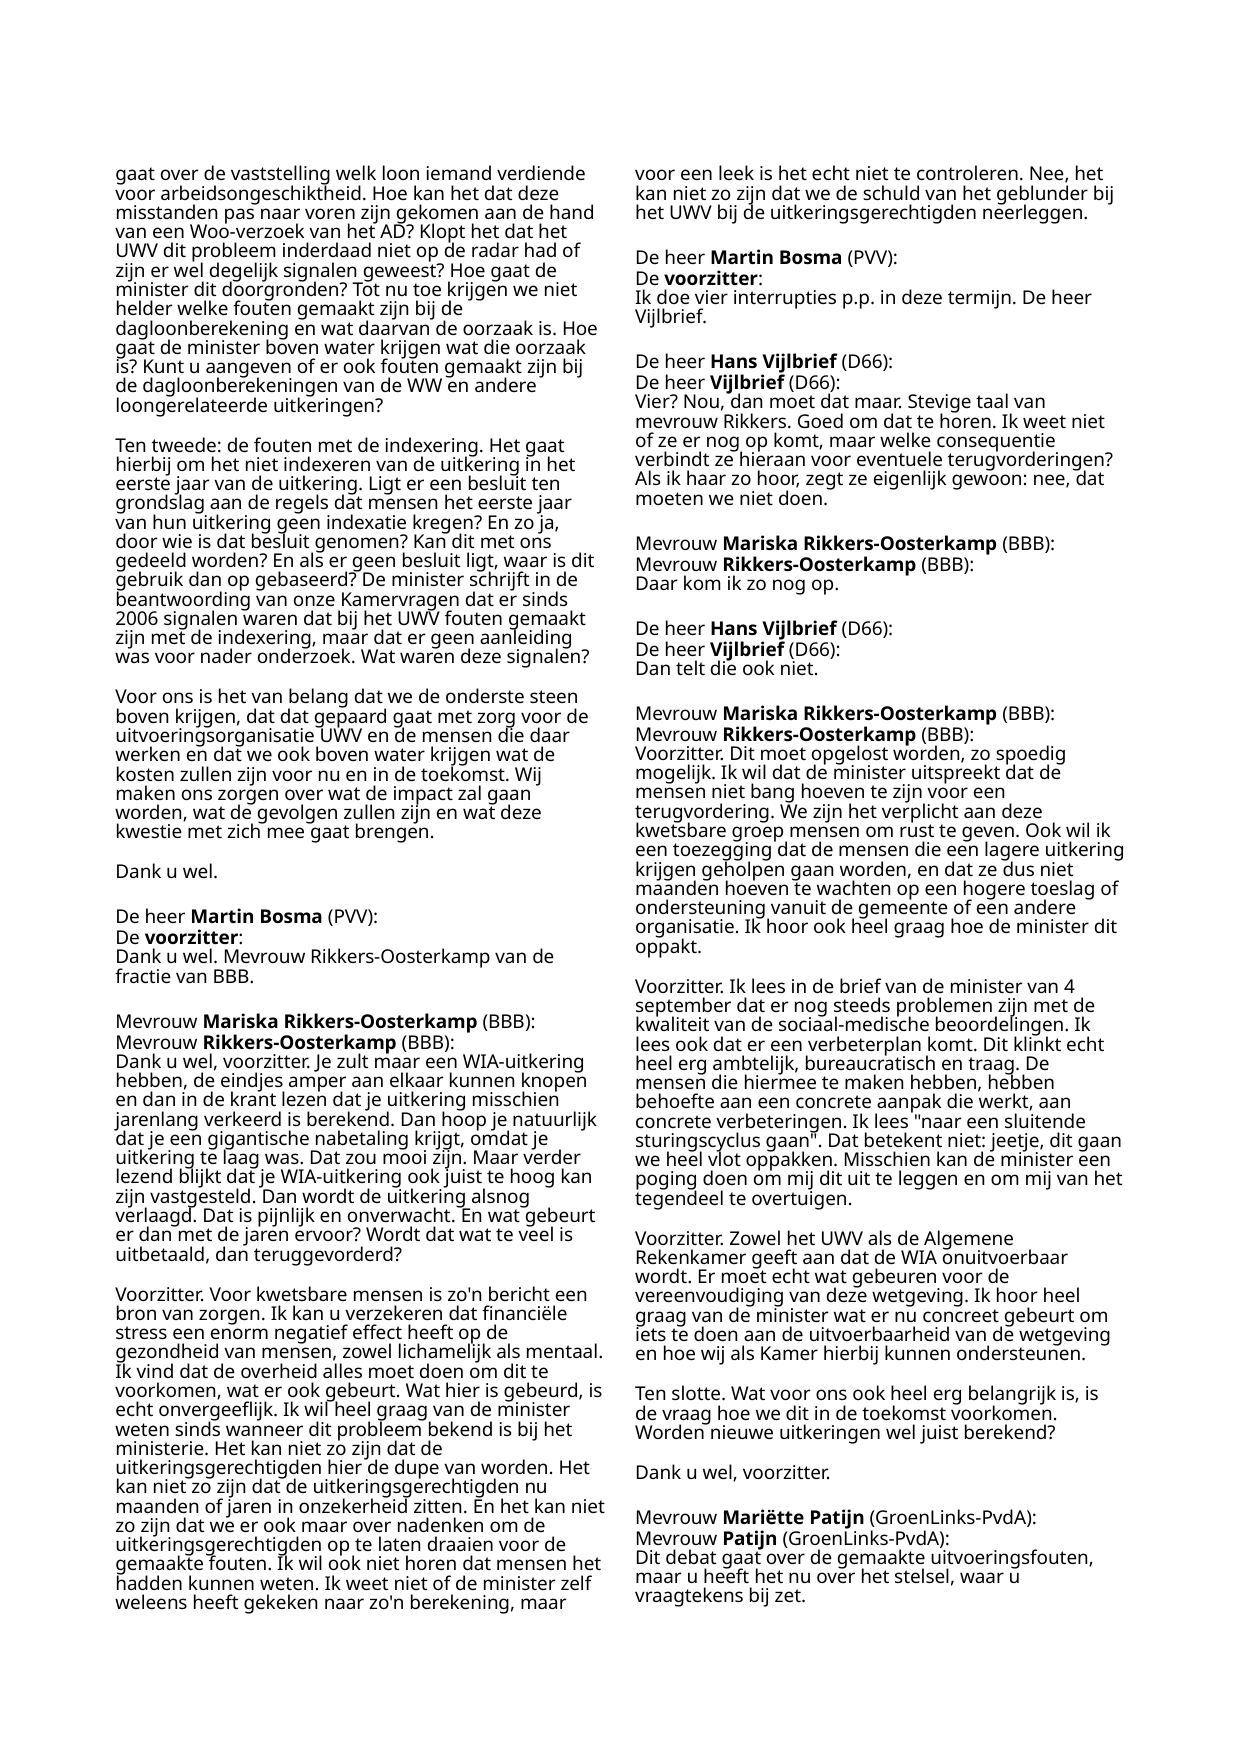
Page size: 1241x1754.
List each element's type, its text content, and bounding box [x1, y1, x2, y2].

text Mevrouw Mariska Rikkers-Oosterkamp (BBB): [115, 1008, 605, 1034]
text De voorzitter: [115, 929, 605, 948]
text De voorzitter: [635, 270, 1125, 289]
text Voor ons is het van belang dat we de onderste steen boven krijgen, dat dat gepaard gaat met zorg voor de uitvoeringsorganisatie UWV en de mensen die daar werken en dat we ook boven water krijgen wat de kosten zullen zijn voor nu en in de toekomst. Wij maken ons zorgen over wat de impact zal gaan worden, wat de gevolgen zullen zijn en wat deze kwestie met zich mee gaat brengen. [115, 688, 605, 843]
text Mevrouw Patijn (GroenLinks-PvdA): [635, 1530, 1125, 1549]
text Dank u wel, voorzitter. [635, 1464, 1125, 1483]
text De heer Martin Bosma (PVV): [635, 244, 1125, 270]
text De heer Vijlbrief (D66): [635, 374, 1125, 393]
text Ten tweede: de fouten met de indexering. Het gaat hierbij om het niet indexeren van de uitkering in het eerste jaar van de uitkering. Ligt er een besluit ten grondslag aan de regels dat mensen het eerste jaar van hun uitkering geen indexatie kregen? En zo ja, door wie is dat besluit genomen? Kan dit met ons gedeeld worden? En als er geen besluit ligt, waar is dit gebruik dan op gebaseerd? De minister schrijft in de beantwoording van onze Kamervragen dat er sinds 2006 signalen waren dat bij het UWV fouten gemaakt zijn met de indexering, maar dat er geen aanleiding was voor nader onderzoek. Wat waren deze signalen? [115, 437, 605, 668]
text Daar kom ik zo nog op. [635, 575, 1125, 594]
text voor een leek is het echt niet te controleren. Nee, het kan niet zo zijn dat we de schuld van het geblunder bij het UWV bij de uitkeringsgerechtigden neerleggen. [635, 165, 1125, 223]
text Voorzitter. Voor kwetsbare mensen is zo'n bericht een bron van zorgen. Ik kan u verzekeren dat financiële stress een enorm negatief effect heeft op de gezondheid van mensen, zowel lichamelijk als mentaal. Ik vind dat de overheid alles moet doen om dit te voorkomen, wat er ook gebeurt. Wat hier is gebeurd, is echt onvergeeflijk. Ik wil heel graag van de minister weten sinds wanneer dit probleem bekend is bij het ministerie. Het kan niet zo zijn dat de uitkeringsgerechtigden hier de dupe van worden. Het kan niet zo zijn dat de uitkeringsgerechtigden nu maanden of jaren in onzekerheid zitten. En het kan niet zo zijn dat we er ook maar over nadenken om de uitkeringsgerechtigden op te laten draaien voor de gemaakte fouten. Ik wil ook niet horen dat mensen het hadden kunnen weten. Ik weet niet of de minister zelf weleens heeft gekeken naar zo'n berekening, maar [115, 1286, 605, 1613]
text Ten slotte. Wat voor ons ook heel erg belangrijk is, is de vraag hoe we dit in de toekomst voorkomen. Worden nieuwe uitkeringen wel juist berekend? [635, 1385, 1125, 1443]
text Voorzitter. Zowel het UWV als de Algemene Rekenkamer geeft aan dat de WIA onuitvoerbaar wordt. Er moet echt wat gebeuren voor de vereenvoudiging van deze wetgeving. Ik hoor heel graag van de minister wat er nu concreet gebeurt om iets te doen aan de uitvoerbaarheid van de wetgeving en hoe wij als Kamer hierbij kunnen ondersteunen. [635, 1230, 1125, 1364]
text Dank u wel, voorzitter. Je zult maar een WIA-uitkering hebben, de eindjes amper aan elkaar kunnen knopen en dan in de krant lezen dat je uitkering misschien jarenlang verkeerd is berekend. Dan hoop je natuurlijk dat je een gigantische nabetaling krijgt, omdat je uitkering te laag was. Dat zou mooi zijn. Maar verder lezend blijkt dat je WIA-uitkering ook juist te hoog kan zijn vastgesteld. Dan wordt de uitkering alsnog verlaagd. Dat is pijnlijk en onverwacht. En wat gebeurt er dan met de jaren ervoor? Wordt dat wat te veel is uitbetaald, dan teruggevorderd? [115, 1053, 605, 1265]
text Ik doe vier interrupties p.p. in deze termijn. De heer Vijlbrief. [635, 289, 1125, 327]
text Mevrouw Rikkers-Oosterkamp (BBB): [635, 726, 1125, 745]
text Dank u wel. Mevrouw Rikkers-Oosterkamp van de fractie van BBB. [115, 948, 605, 987]
text gaat over de vaststelling welk loon iemand verdiende voor arbeidsongeschiktheid. Hoe kan het dat deze misstanden pas naar voren zijn gekomen aan de hand van een Woo-verzoek van het AD? Klopt het dat het UWV dit probleem inderdaad niet op de radar had of zijn er wel degelijk signalen geweest? Hoe gaat de minister dit doorgronden? Tot nu toe krijgen we niet helder welke fouten gemaakt zijn bij de dagloonberekening en wat daarvan de oorzaak is. Hoe gaat de minister boven water krijgen wat die oorzaak is? Kunt u aangeven of er ook fouten gemaakt zijn bij de dagloonberekeningen van de WW en andere loongerelateerde uitkeringen? [115, 165, 605, 416]
text Mevrouw Mariska Rikkers-Oosterkamp (BBB): [635, 530, 1125, 556]
text Vier? Nou, dan moet dat maar. Stevige taal van mevrouw Rikkers. Goed om dat te horen. Ik weet niet of ze er nog op komt, maar welke consequentie verbindt ze hieraan voor eventuele terugvorderingen? Als ik haar zo hoor, zegt ze eigenlijk gewoon: nee, dat moeten we niet doen. [635, 393, 1125, 509]
text De heer Hans Vijlbrief (D66): [635, 615, 1125, 641]
text Mevrouw Rikkers-Oosterkamp (BBB): [635, 556, 1125, 575]
text Voorzitter. Dit moet opgelost worden, zo spoedig mogelijk. Ik wil dat de minister uitspreekt dat de mensen niet bang hoeven te zijn voor een terugvordering. We zijn het verplicht aan deze kwetsbare groep mensen om rust te geven. Ook wil ik een toezegging dat de mensen die een lagere uitkering krijgen geholpen gaan worden, en dat ze dus niet maanden hoeven te wachten op een hogere toeslag of ondersteuning vanuit de gemeente of een andere organisatie. Ik hoor ook heel graag hoe de minister dit oppakt. [635, 745, 1125, 957]
text Mevrouw Mariska Rikkers-Oosterkamp (BBB): [635, 700, 1125, 726]
text Dank u wel. [115, 863, 605, 883]
text De heer Martin Bosma (PVV): [115, 903, 605, 929]
text Dit debat gaat over de gemaakte uitvoeringsfouten, maar u heeft het nu over het stelsel, waar u vraagtekens bij zet. [635, 1549, 1125, 1607]
text Voorzitter. Ik lees in de brief van de minister van 4 september dat er nog steeds problemen zijn met de kwaliteit van de sociaal-medische beoordelingen. Ik lees ook dat er een verbeterplan komt. Dit klinkt echt heel erg ambtelijk, bureaucratisch en traag. De mensen die hiermee te maken hebben, hebben behoefte aan een concrete aanpak die werkt, aan concrete verbeteringen. Ik lees "naar een sluitende sturingscyclus gaan". Dat betekent niet: jeetje, dit gaan we heel vlot oppakken. Misschien kan de minister een poging doen om mij dit uit te leggen en om mij van het tegendeel te overtuigen. [635, 978, 1125, 1209]
text Mevrouw Rikkers-Oosterkamp (BBB): [115, 1034, 605, 1053]
text Mevrouw Mariëtte Patijn (GroenLinks-PvdA): [635, 1504, 1125, 1530]
text De heer Hans Vijlbrief (D66): [635, 348, 1125, 374]
text Dan telt die ook niet. [635, 660, 1125, 679]
text De heer Vijlbrief (D66): [635, 641, 1125, 660]
